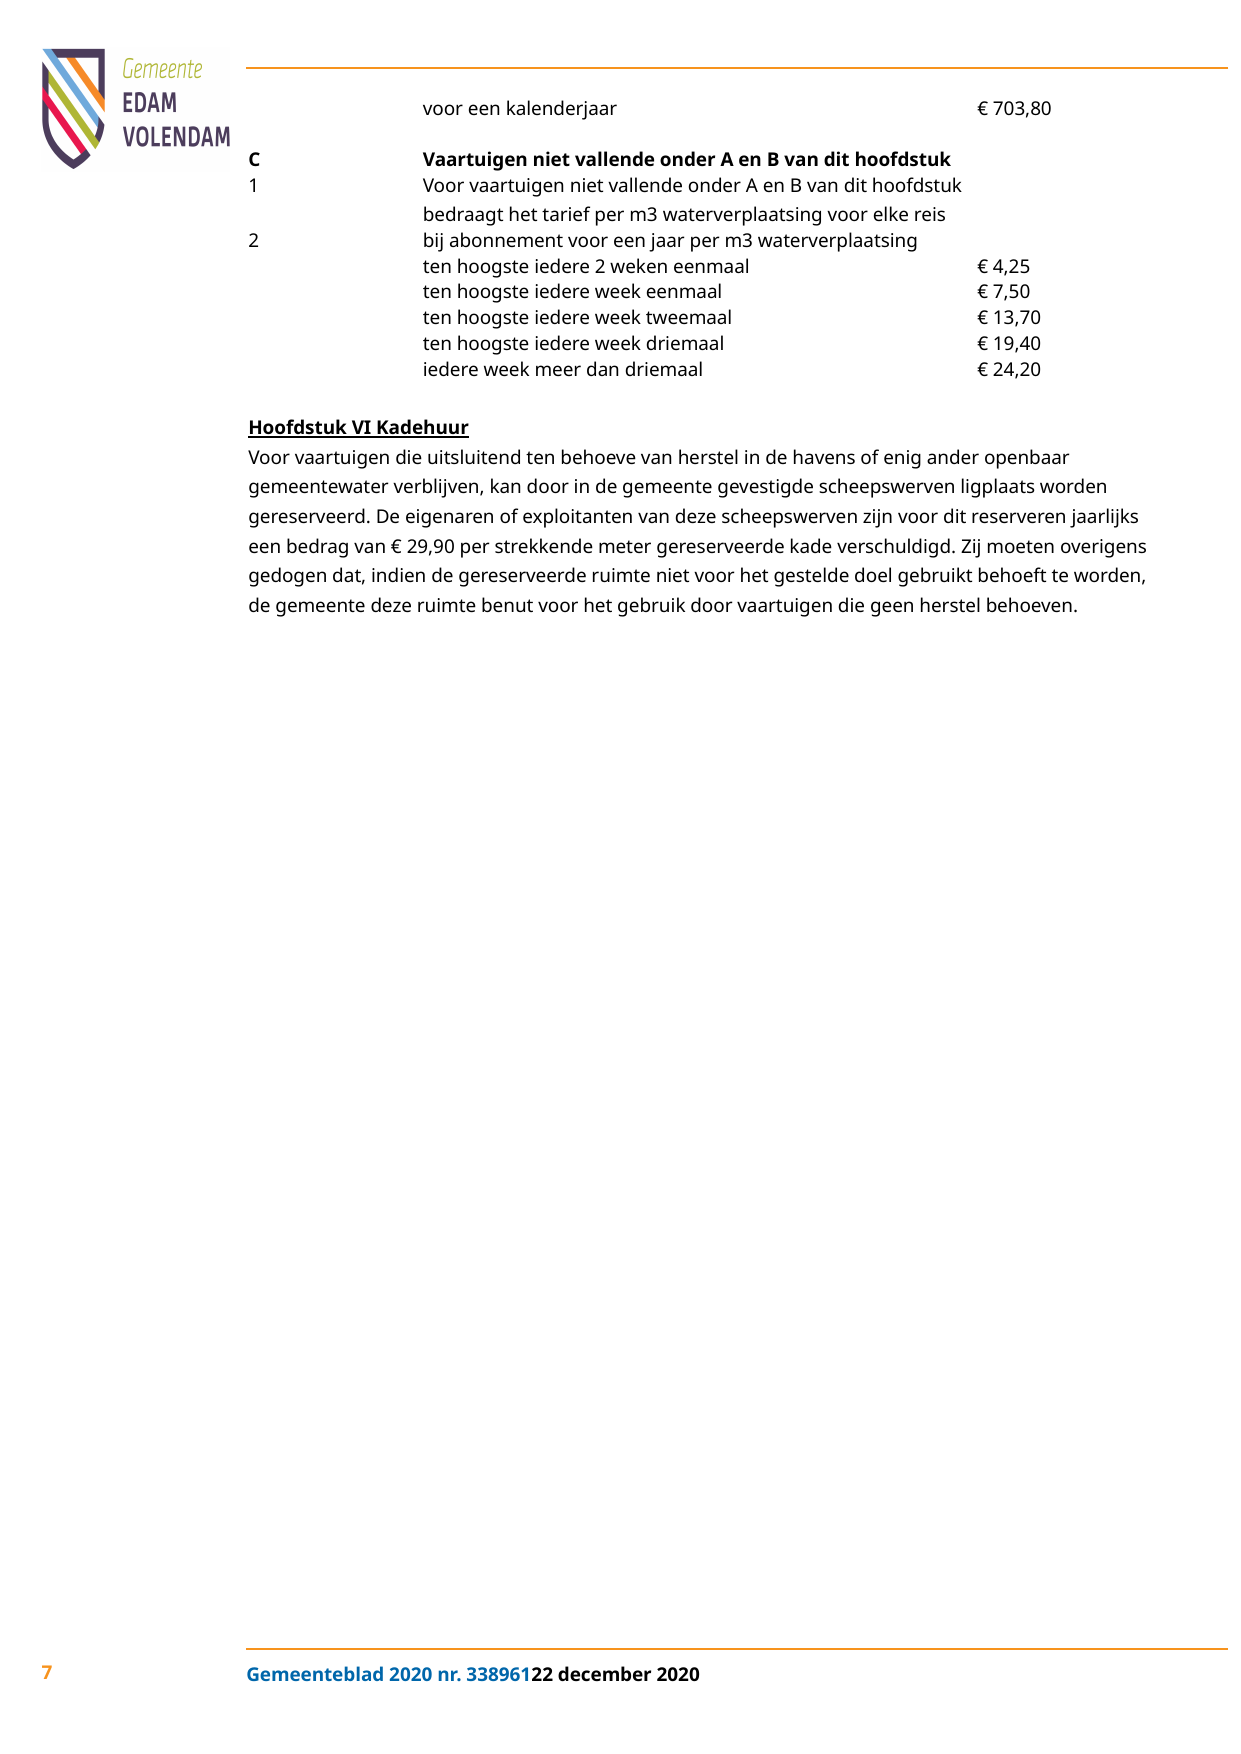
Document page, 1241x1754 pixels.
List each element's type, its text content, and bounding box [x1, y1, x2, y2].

table_cell € 703,80 [977, 95, 1152, 121]
table_cell [423, 121, 977, 146]
table_cell [248, 253, 423, 279]
table_cell € 7,50 [977, 279, 1152, 304]
table_cell ten hoogste iedere week tweemaal [423, 305, 977, 330]
table_cell € 24,20 [977, 356, 1152, 382]
table_cell € 4,25 [977, 253, 1152, 279]
table_cell voor een kalenderjaar [423, 95, 977, 121]
table_cell [977, 227, 1152, 253]
table_cell € 19,40 [977, 330, 1152, 356]
table_cell [248, 95, 423, 121]
table_cell ten hoogste iedere week driemaal [423, 330, 977, 356]
text Voor vaartuigen die uitsluitend ten behoeve van herstel in de havens of enig ander openbaar gemeentewater verblijven, kan door in de gemeente gevestigde scheepswerven ligplaats worden gereserveerd. De eigenaren of exploitanten van deze scheepswerven zijn voor dit reserveren jaarlijks een bedrag van € 29,90 per strekkende meter gereserveerde kade verschuldigd. Zij moeten overigens gedogen dat, indien de gereserveerde ruimte niet voor het gestelde doel gebruikt behoeft te worden, de gemeente deze ruimte benut voor het gebruik door vaartuigen die geen herstel behoeven. [248, 444, 1152, 618]
table_cell C [248, 146, 423, 172]
table_cell ten hoogste iedere 2 weken eenmaal [423, 253, 977, 279]
table_cell 1 [248, 172, 423, 227]
table_cell Vaartuigen niet vallende onder A en B van dit hoofdstuk [423, 146, 977, 172]
table_cell [248, 356, 423, 382]
table_cell 2 [248, 227, 423, 253]
table_cell € 13,70 [977, 305, 1152, 330]
table_cell [977, 172, 1152, 227]
text Hoofdstuk VI Kadehuur [248, 414, 1152, 440]
table_cell [248, 330, 423, 356]
table_cell [248, 279, 423, 304]
table_cell [248, 121, 423, 146]
table_cell bij abonnement voor een jaar per m3 waterverplaatsing [423, 227, 977, 253]
picture [41, 47, 231, 172]
table_cell [977, 121, 1152, 146]
table_cell ten hoogste iedere week eenmaal [423, 279, 977, 304]
table_cell iedere week meer dan driemaal [423, 356, 977, 382]
table_cell [248, 305, 423, 330]
table_cell Voor vaartuigen niet vallende onder A en B van dit hoofdstuk bedraagt het tarief per m3 waterverplaatsing voor elke reis [423, 172, 977, 227]
table_cell [977, 146, 1152, 172]
